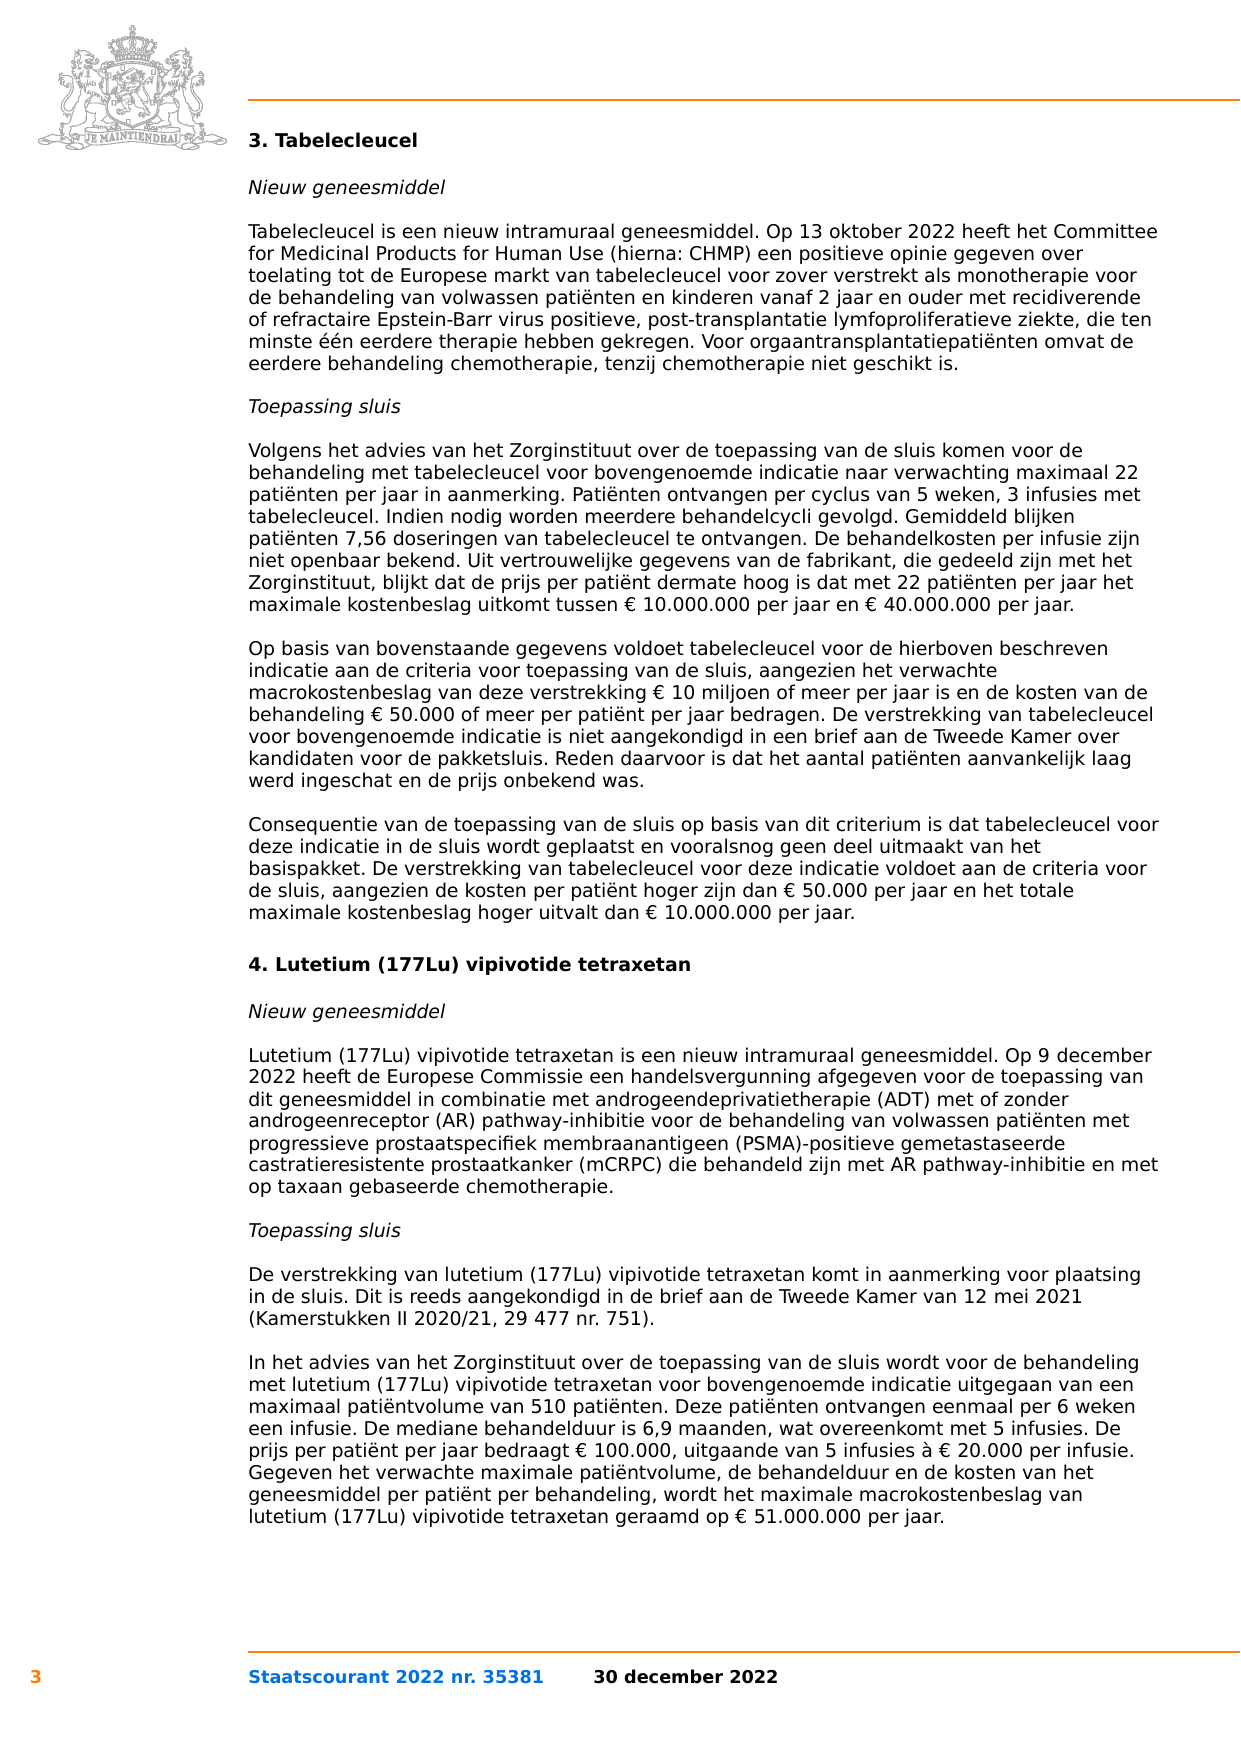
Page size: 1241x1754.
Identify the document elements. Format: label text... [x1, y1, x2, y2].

text De verstrekking van lutetium (177Lu) vipivotide tetraxetan komt in aanmerking voor plaatsing in de sluis. Dit is reeds aangekondigd in de brief aan de Tweede Kamer van 12 mei 2021 (Kamerstukken II 2020/21, 29 477 nr. 751). [248, 1264, 1163, 1330]
subtitle 3. Tabelecleucel [248, 130, 1163, 152]
subtitle Nieuw geneesmiddel [248, 177, 1163, 199]
text In het advies van het Zorginstituut over de toepassing van de sluis wordt voor de behandeling met lutetium (177Lu) vipivotide tetraxetan voor bovengenoemde indicatie uitgegaan van een maximaal patiëntvolume van 510 patiënten. Deze patiënten ontvangen eenmaal per 6 weken een infusie. De mediane behandelduur is 6,9 maanden, wat overeenkomt met 5 infusies. De prijs per patiënt per jaar bedraagt € 100.000, uitgaande van 5 infusies à € 20.000 per infusie. Gegeven het verwachte maximale patiëntvolume, de behandelduur en de kosten van het geneesmiddel per patiënt per behandeling, wordt het maximale macrokostenbeslag van lutetium (177Lu) vipivotide tetraxetan geraamd op € 51.000.000 per jaar. [248, 1352, 1163, 1528]
subtitle Toepassing sluis [248, 1220, 1163, 1242]
subtitle 4. Lutetium (177Lu) vipivotide tetraxetan [248, 954, 1163, 976]
text Tabelecleucel is een nieuw intramuraal geneesmiddel. Op 13 oktober 2022 heeft het Committee for Medicinal Products for Human Use (hierna: CHMP) een positieve opinie gegeven over toelating tot de Europese markt van tabelecleucel voor zover verstrekt als monotherapie voor de behandeling van volwassen patiënten en kinderen vanaf 2 jaar en ouder met recidiverende of refractaire Epstein-Barr virus positieve, post-transplantatie lymfoproliferatieve ziekte, die ten minste één eerdere therapie hebben gekregen. Voor orgaantransplantatiepatiënten omvat de eerdere behandeling chemotherapie, tenzij chemotherapie niet geschikt is. [248, 221, 1163, 374]
subtitle Nieuw geneesmiddel [248, 1001, 1163, 1023]
text Lutetium (177Lu) vipivotide tetraxetan is een nieuw intramuraal geneesmiddel. Op 9 december 2022 heeft de Europese Commissie een handelsvergunning afgegeven voor de toepassing van dit geneesmiddel in combinatie met androgeendeprivatietherapie (ADT) met of zonder androgeenreceptor (AR) pathway-inhibitie voor de behandeling van volwassen patiënten met progressieve prostaatspecifiek membraanantigeen (PSMA)-positieve gemetastaseerde castratieresistente prostaatkanker (mCRPC) die behandeld zijn met AR pathway-inhibitie en met op taxaan gebaseerde chemotherapie. [248, 1044, 1163, 1198]
text Volgens het advies van het Zorginstituut over de toepassing van de sluis komen voor de behandeling met tabelecleucel voor bovengenoemde indicatie naar verwachting maximaal 22 patiënten per jaar in aanmerking. Patiënten ontvangen per cyclus van 5 weken, 3 infusies met tabelecleucel. Indien nodig worden meerdere behandelcycli gevolgd. Gemiddeld blijken patiënten 7,56 doseringen van tabelecleucel te ontvangen. De behandelkosten per infusie zijn niet openbaar bekend. Uit vertrouwelijke gegevens van de fabrikant, die gedeeld zijn met het Zorginstituut, blijkt dat de prijs per patiënt dermate hoog is dat met 22 patiënten per jaar het maximale kostenbeslag uitkomt tussen € 10.000.000 per jaar en € 40.000.000 per jaar. [248, 440, 1163, 616]
text Consequentie van de toepassing van de sluis op basis van dit criterium is dat tabelecleucel voor deze indicatie in de sluis wordt geplaatst en vooralsnog geen deel uitmaakt van het basispakket. De verstrekking van tabelecleucel voor deze indicatie voldoet aan de criteria voor de sluis, aangezien de kosten per patiënt hoger zijn dan € 50.000 per jaar en het totale maximale kostenbeslag hoger uitvalt dan € 10.000.000 per jaar. [248, 814, 1163, 924]
subtitle Toepassing sluis [248, 396, 1163, 418]
text Op basis van bovenstaande gegevens voldoet tabelecleucel voor de hierboven beschreven indicatie aan de criteria voor toepassing van de sluis, aangezien het verwachte macrokostenbeslag van deze verstrekking € 10 miljoen of meer per jaar is en de kosten van de behandeling € 50.000 of meer per patiënt per jaar bedragen. De verstrekking van tabelecleucel voor bovengenoemde indicatie is niet aangekondigd in een brief aan de Tweede Kamer over kandidaten voor de pakketsluis. Reden daarvoor is dat het aantal patiënten aanvankelijk laag werd ingeschat en de prijs onbekend was. [248, 638, 1163, 792]
picture [38, 25, 227, 150]
